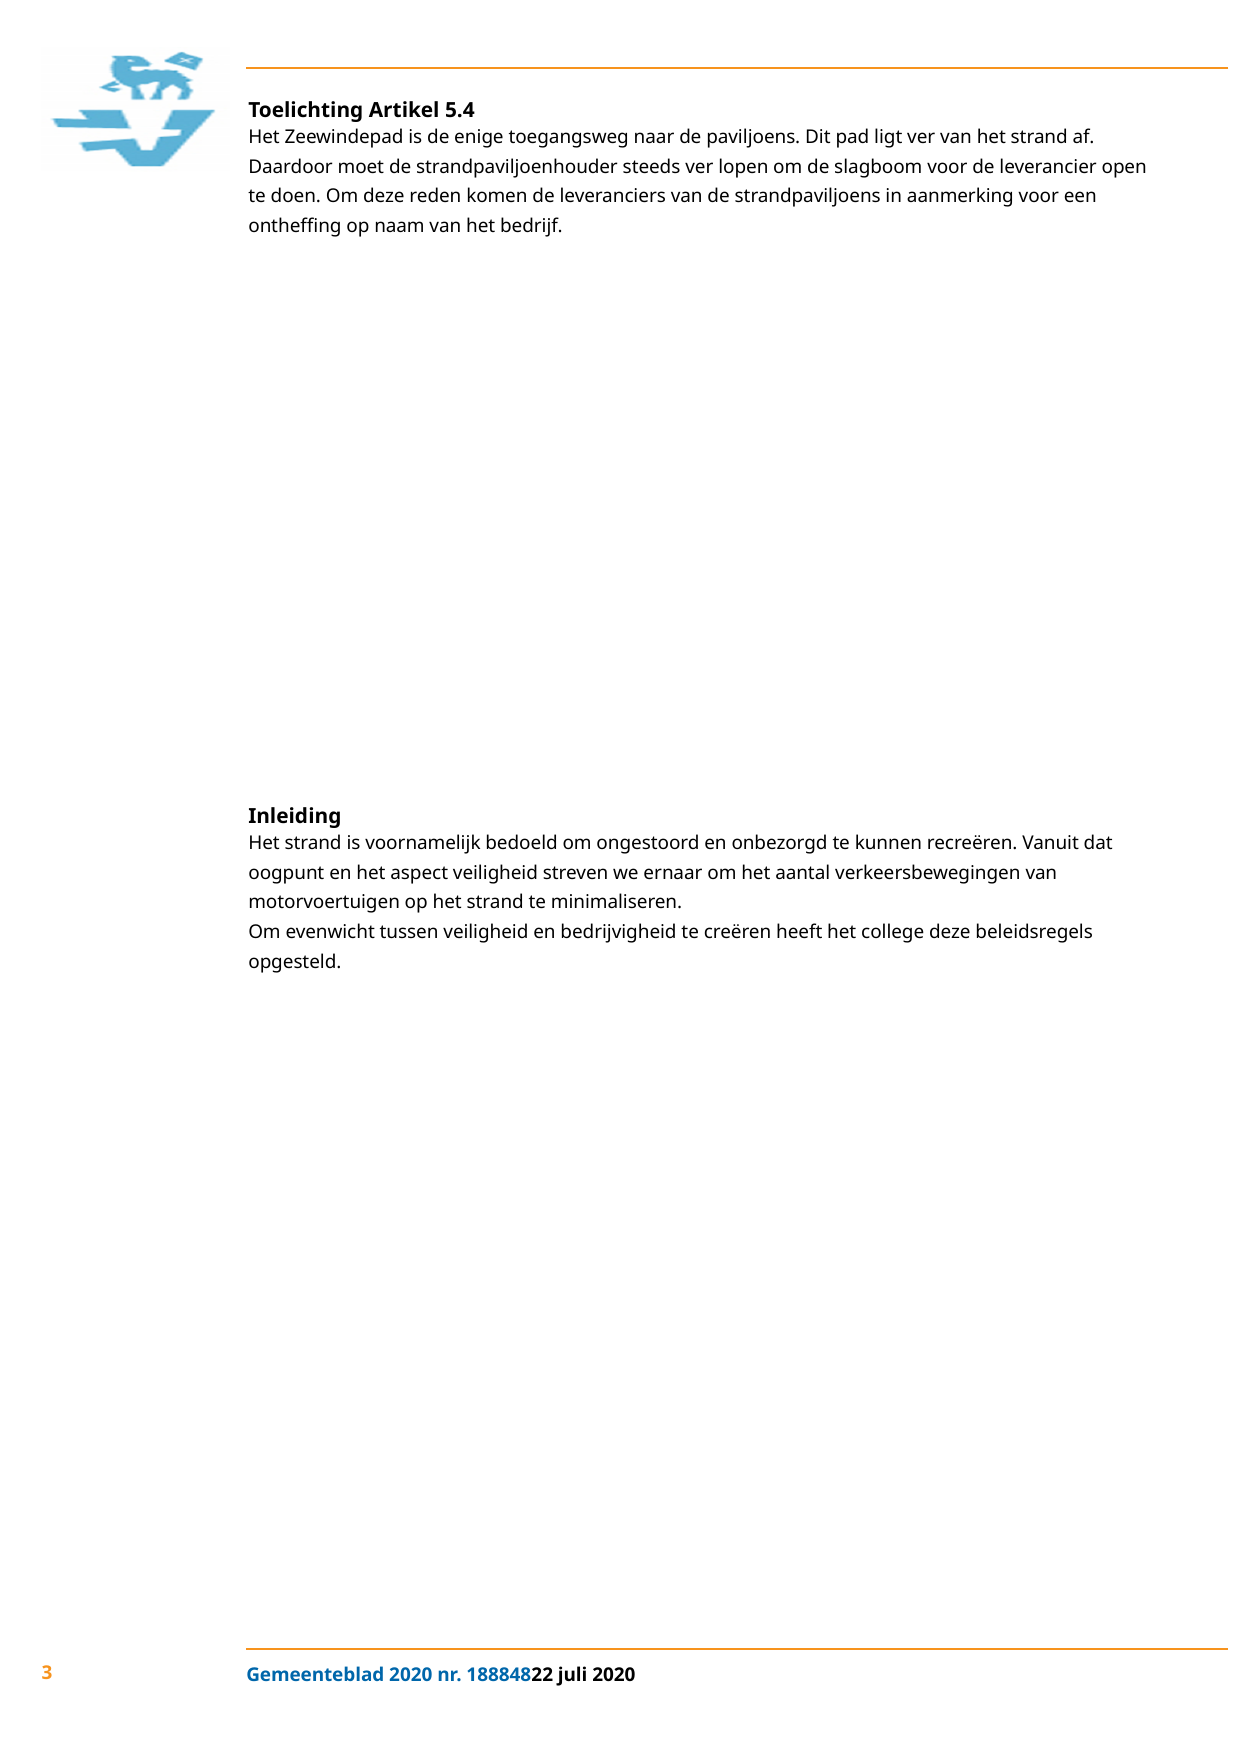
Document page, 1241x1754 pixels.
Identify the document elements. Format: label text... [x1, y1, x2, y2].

picture [41, 47, 231, 172]
text Het strand is voornamelijk bedoeld om ongestoord en onbezorgd te kunnen recreëren. Vanuit dat oogpunt en het aspect veiligheid streven we ernaar om het aantal verkeersbewegingen van motorvoertuigen op het strand te minimaliseren. [248, 829, 1152, 914]
text Om evenwicht tussen veiligheid en bedrijvigheid te creëren heeft het college deze beleidsregels opgesteld. [248, 918, 1152, 973]
text Toelichting Artikel 5.4 [248, 95, 1152, 123]
text Inleiding [248, 801, 1152, 829]
text Het Zeewindepad is de enige toegangsweg naar de paviljoens. Dit pad ligt ver van het strand af. Daardoor moet de strandpaviljoenhouder steeds ver lopen om de slagboom voor de leverancier open te doen. Om deze reden komen de leveranciers van de strandpaviljoens in aanmerking voor een ontheffing op naam van het bedrijf. [248, 123, 1152, 238]
